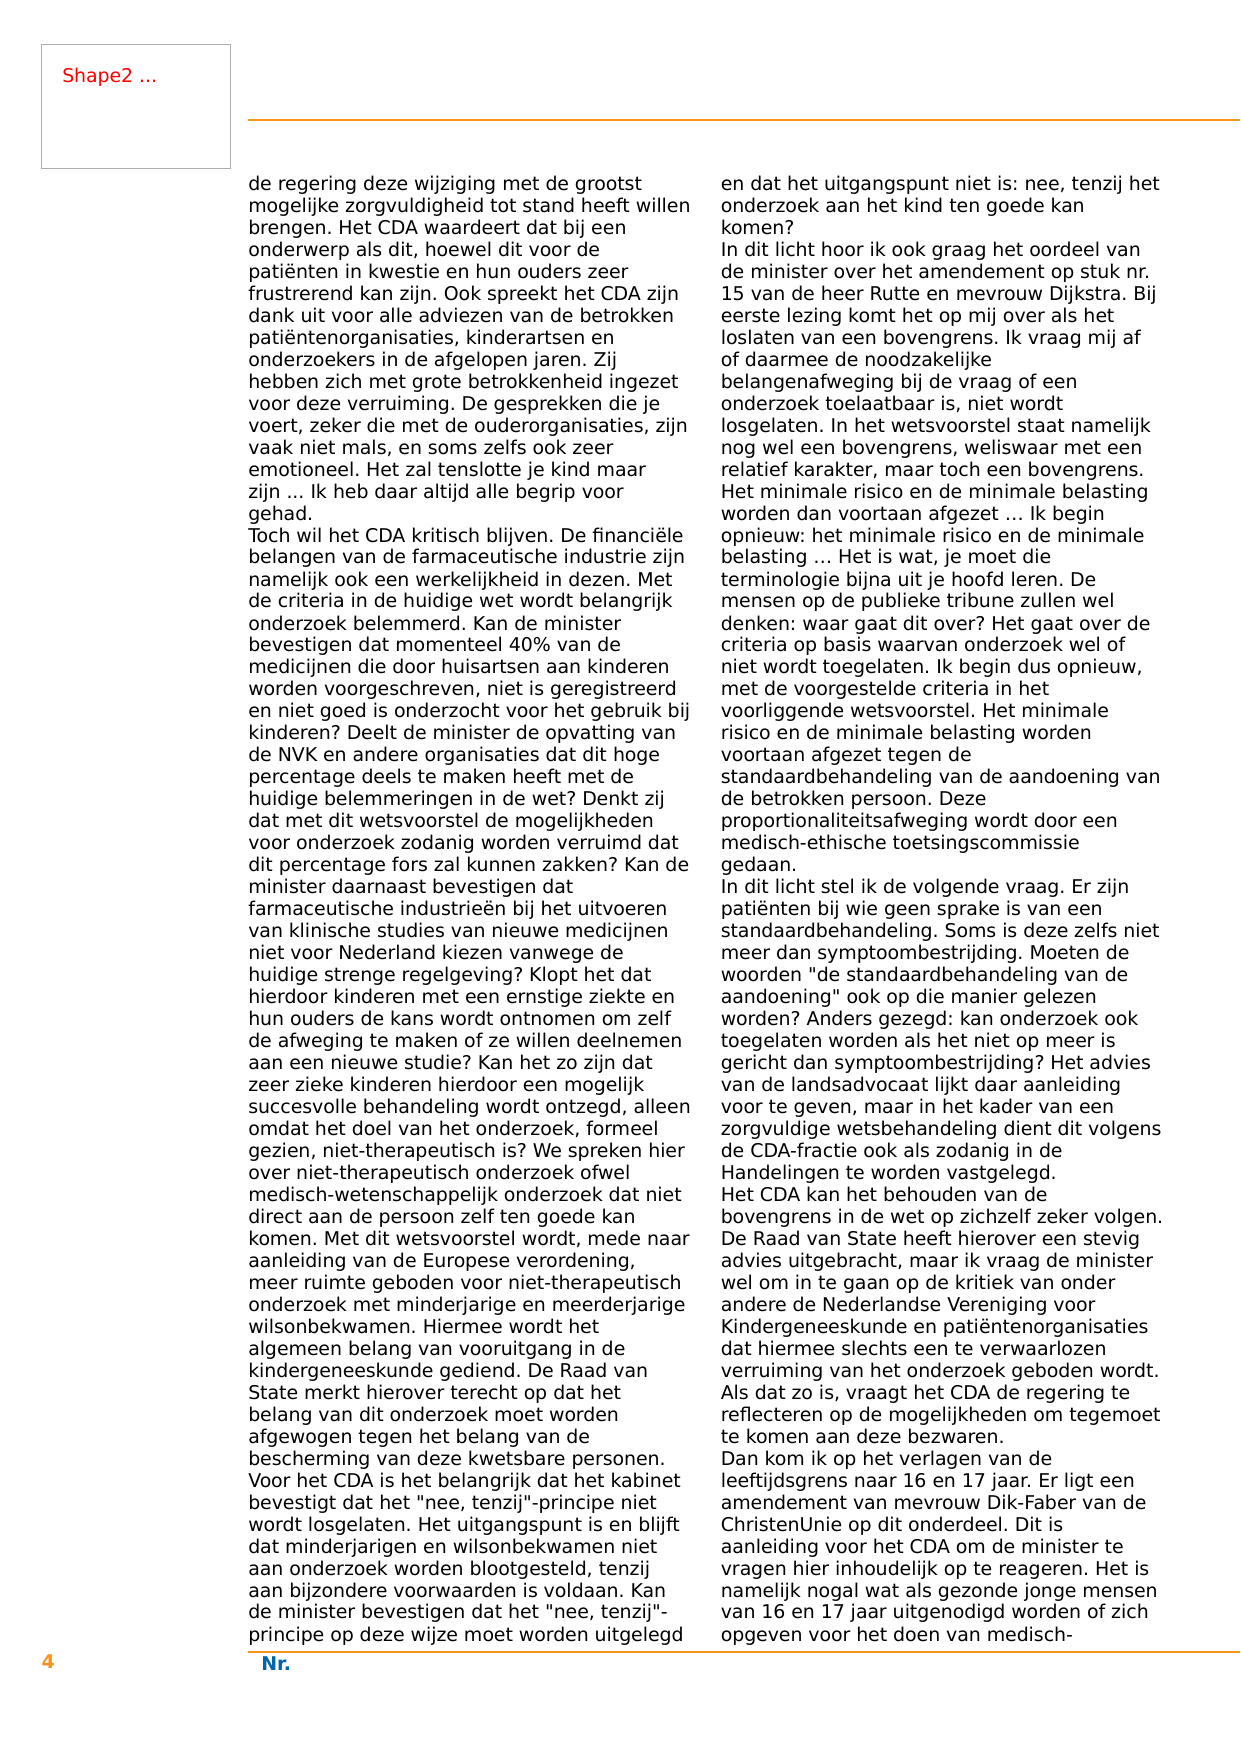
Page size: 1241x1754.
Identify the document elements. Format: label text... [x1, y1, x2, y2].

text Het CDA kan het behouden van de bovengrens in de wet op zichzelf zeker volgen. De Raad van State heeft hierover een stevig advies uitgebracht, maar ik vraag de minister wel om in te gaan op de kritiek van onder andere de Nederlandse Vereniging voor Kindergeneeskunde en patiëntenorganisaties dat hiermee slechts een te verwaarlozen verruiming van het onderzoek geboden wordt. Als dat zo is, vraagt het CDA de regering te reflecteren op de mogelijkheden om tegemoet te komen aan deze bezwaren. [721, 1184, 1163, 1448]
text en dat het uitgangspunt niet is: nee, tenzij het onderzoek aan het kind ten goede kan komen? [721, 173, 1163, 239]
text de regering deze wijziging met de grootst mogelijke zorgvuldigheid tot stand heeft willen brengen. Het CDA waardeert dat bij een onderwerp als dit, hoewel dit voor de patiënten in kwestie en hun ouders zeer frustrerend kan zijn. Ook spreekt het CDA zijn dank uit voor alle adviezen van de betrokken patiëntenorganisaties, kinderartsen en onderzoekers in de afgelopen jaren. Zij hebben zich met grote betrokkenheid ingezet voor deze verruiming. De gesprekken die je voert, zeker die met de ouderorganisaties, zijn vaak niet mals, en soms zelfs ook zeer emotioneel. Het zal tenslotte je kind maar zijn ... Ik heb daar altijd alle begrip voor gehad. [248, 173, 691, 524]
text In dit licht stel ik de volgende vraag. Er zijn patiënten bij wie geen sprake is van een standaardbehandeling. Soms is deze zelfs niet meer dan symptoombestrijding. Moeten de woorden "de standaardbehandeling van de aandoening" ook op die manier gelezen worden? Anders gezegd: kan onderzoek ook toegelaten worden als het niet op meer is gericht dan symptoombestrijding? Het advies van de landsadvocaat lijkt daar aanleiding voor te geven, maar in het kader van een zorgvuldige wetsbehandeling dient dit volgens de CDA-fractie ook als zodanig in de Handelingen te worden vastgelegd. [721, 876, 1163, 1184]
text Dan kom ik op het verlagen van de leeftijdsgrens naar 16 en 17 jaar. Er ligt een amendement van mevrouw Dik-Faber van de ChristenUnie op dit onderdeel. Dit is aanleiding voor het CDA om de minister te vragen hier inhoudelijk op te reageren. Het is namelijk nogal wat als gezonde jonge mensen van 16 en 17 jaar uitgenodigd worden of zich opgeven voor het doen van medisch- [721, 1448, 1163, 1645]
text In dit licht hoor ik ook graag het oordeel van de minister over het amendement op stuk nr. 15 van de heer Rutte en mevrouw Dijkstra. Bij eerste lezing komt het op mij over als het loslaten van een bovengrens. Ik vraag mij af of daarmee de noodzakelijke belangenafweging bij de vraag of een onderzoek toelaatbaar is, niet wordt losgelaten. In het wetsvoorstel staat namelijk nog wel een bovengrens, weliswaar met een relatief karakter, maar toch een bovengrens. Het minimale risico en de minimale belasting worden dan voortaan afgezet … Ik begin opnieuw: het minimale risico en de minimale belasting … Het is wat, je moet die terminologie bijna uit je hoofd leren. De mensen op de publieke tribune zullen wel denken: waar gaat dit over? Het gaat over de criteria op basis waarvan onderzoek wel of niet wordt toegelaten. Ik begin dus opnieuw, met de voorgestelde criteria in het voorliggende wetsvoorstel. Het minimale risico en de minimale belasting worden voortaan afgezet tegen de standaardbehandeling van de aandoening van de betrokken persoon. Deze proportionaliteitsafweging wordt door een medisch-ethische toetsingscommissie gedaan. [721, 239, 1163, 876]
text Toch wil het CDA kritisch blijven. De financiële belangen van de farmaceutische industrie zijn namelijk ook een werkelijkheid in dezen. Met de criteria in de huidige wet wordt belangrijk onderzoek belemmerd. Kan de minister bevestigen dat momenteel 40% van de medicijnen die door huisartsen aan kinderen worden voorgeschreven, niet is geregistreerd en niet goed is onderzocht voor het gebruik bij kinderen? Deelt de minister de opvatting van de NVK en andere organisaties dat dit hoge percentage deels te maken heeft met de huidige belemmeringen in de wet? Denkt zij dat met dit wetsvoorstel de mogelijkheden voor onderzoek zodanig worden verruimd dat dit percentage fors zal kunnen zakken? Kan de minister daarnaast bevestigen dat farmaceutische industrieën bij het uitvoeren van klinische studies van nieuwe medicijnen niet voor Nederland kiezen vanwege de huidige strenge regelgeving? Klopt het dat hierdoor kinderen met een ernstige ziekte en hun ouders de kans wordt ontnomen om zelf de afweging te maken of ze willen deelnemen aan een nieuwe studie? Kan het zo zijn dat zeer zieke kinderen hierdoor een mogelijk succesvolle behandeling wordt ontzegd, alleen omdat het doel van het onderzoek, formeel gezien, niet-therapeutisch is? We spreken hier over niet-therapeutisch onderzoek ofwel medisch-wetenschappelijk onderzoek dat niet direct aan de persoon zelf ten goede kan komen. Met dit wetsvoorstel wordt, mede naar aanleiding van de Europese verordening, meer ruimte geboden voor niet-therapeutisch onderzoek met minderjarige en meerderjarige wilsonbekwamen. Hiermee wordt het algemeen belang van vooruitgang in de kindergeneeskunde gediend. De Raad van State merkt hierover terecht op dat het belang van dit onderzoek moet worden afgewogen tegen het belang van de bescherming van deze kwetsbare personen. Voor het CDA is het belangrijk dat het kabinet bevestigt dat het "nee, tenzij"-principe niet wordt losgelaten. Het uitgangspunt is en blijft dat minderjarigen en wilsonbekwamen niet aan onderzoek worden blootgesteld, tenzij aan bijzondere voorwaarden is voldaan. Kan de minister bevestigen dat het "nee, tenzij"-principe op deze wijze moet worden uitgelegd [248, 524, 691, 1645]
